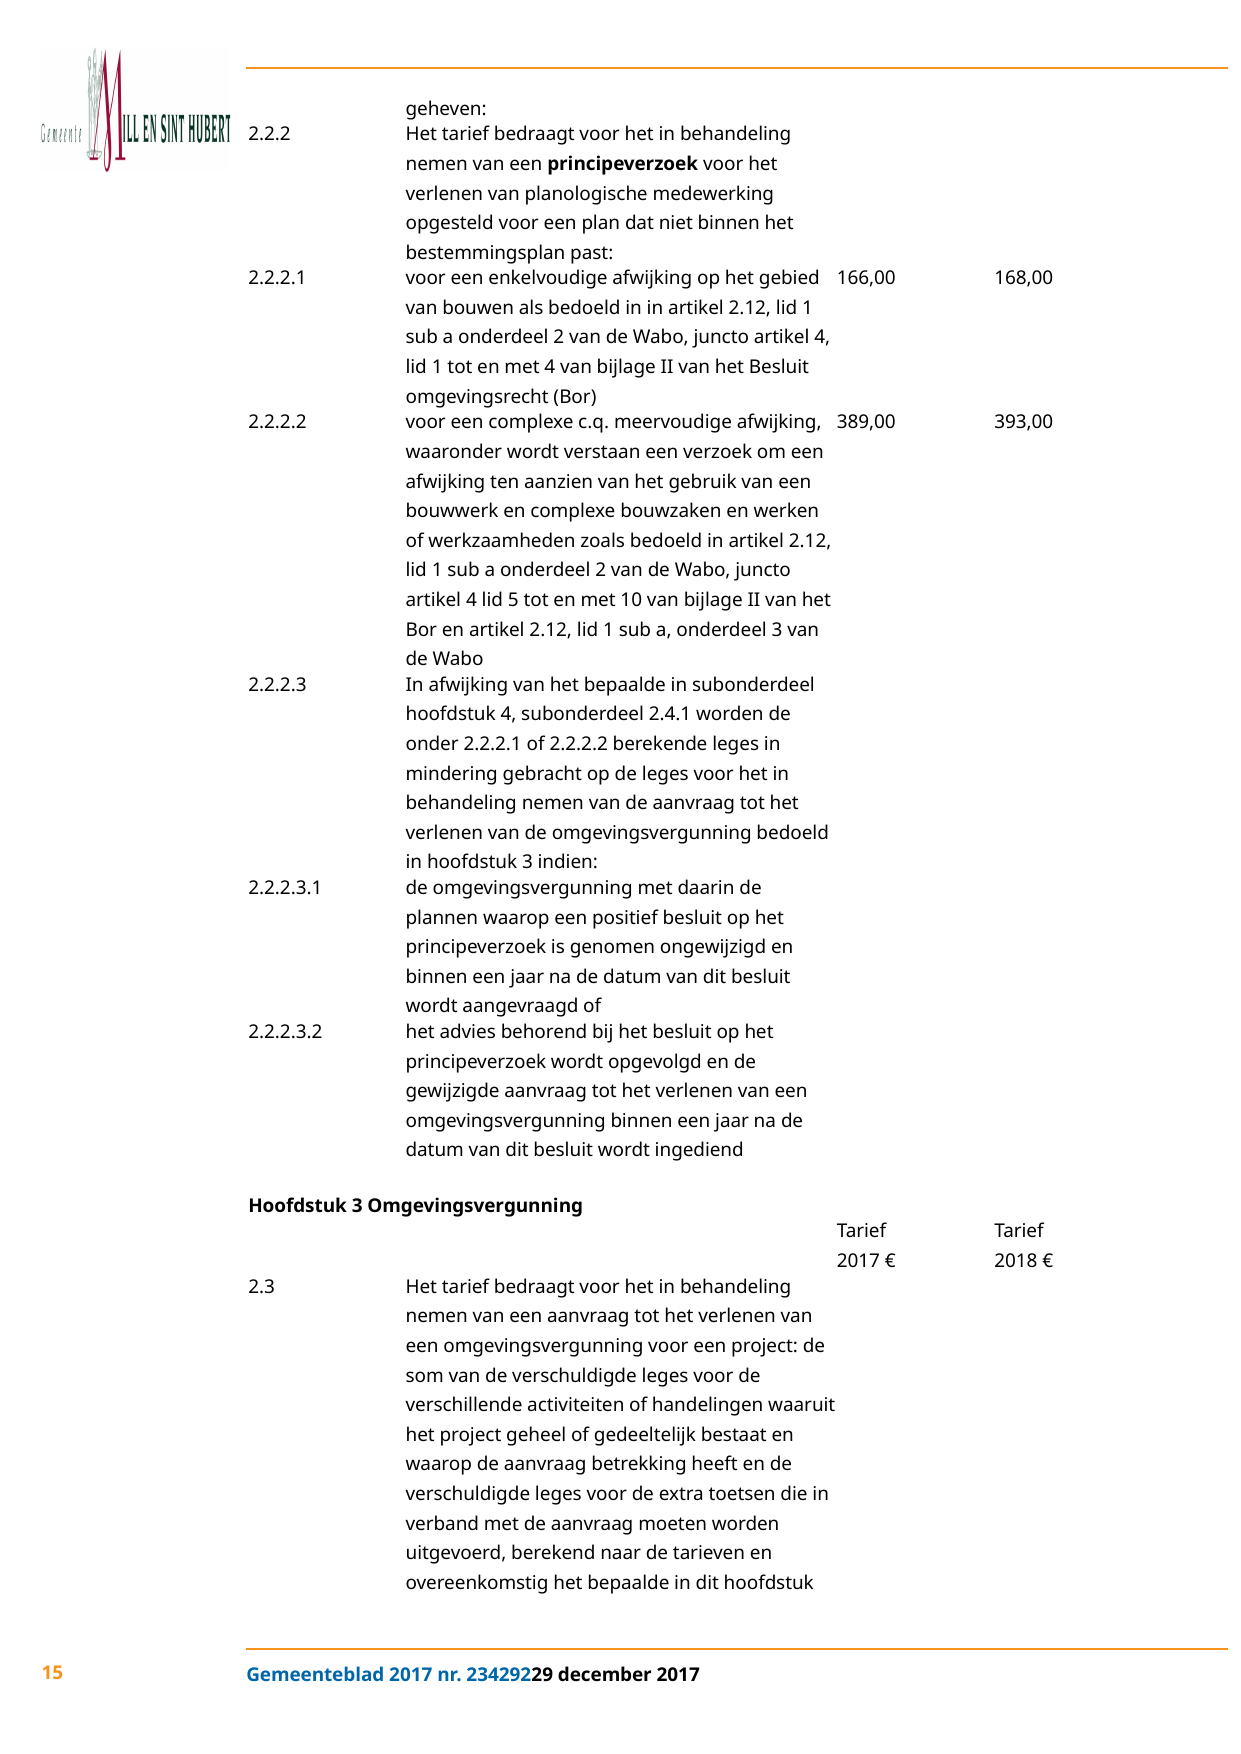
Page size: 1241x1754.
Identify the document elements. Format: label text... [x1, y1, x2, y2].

table_cell Het tarief bedraagt voor het in behandeling nemen van een principeverzoek voor het verlenen van planologische medewerking opgesteld voor een plan dat niet binnen het bestemmingsplan past: [405, 121, 837, 264]
table_cell [837, 1192, 994, 1218]
table_cell geheven: [405, 95, 837, 121]
table_cell 2.2.2.3 [248, 671, 405, 874]
table_cell 2.2.2.3.1 [248, 874, 405, 1018]
table_cell [405, 1218, 837, 1273]
table_cell [994, 95, 1152, 121]
table_cell [994, 121, 1152, 264]
table_cell 168,00 [994, 265, 1152, 409]
table_cell 2.2.2.2 [248, 409, 405, 671]
table_cell [994, 1018, 1152, 1192]
table_cell voor een enkelvoudige afwijking op het gebied van bouwen als bedoeld in in artikel 2.12, lid 1 sub a onderdeel 2 van de Wabo, juncto artikel 4, lid 1 tot en met 4 van bijlage II van het Besluit omgevingsrecht (Bor) [405, 265, 837, 409]
table_cell [837, 121, 994, 264]
picture [41, 47, 231, 172]
table_cell [994, 1192, 1152, 1218]
table_cell Het tarief bedraagt voor het in behandeling nemen van een aanvraag tot het verlenen van een omgevingsvergunning voor een project: de som van de verschuldigde leges voor de verschillende activiteiten of handelingen waaruit het project geheel of gedeeltelijk bestaat en waarop de aanvraag betrekking heeft en de verschuldigde leges voor de extra toetsen die in verband met de aanvraag moeten worden uitgevoerd, berekend naar de tarieven en overeenkomstig het bepaalde in dit hoofdstuk [405, 1273, 837, 1594]
table_cell 166,00 [837, 265, 994, 409]
table_cell In afwijking van het bepaalde in subonderdeel hoofdstuk 4, subonderdeel 2.4.1 worden de onder 2.2.2.1 of 2.2.2.2 berekende leges in mindering gebracht op de leges voor het in behandeling nemen van de aanvraag tot het verlenen van de omgevingsvergunning bedoeld in hoofdstuk 3 indien: [405, 671, 837, 874]
table_cell 2.3 [248, 1273, 405, 1594]
table_cell [837, 95, 994, 121]
table_cell [994, 1273, 1152, 1594]
table_cell 2.2.2 [248, 121, 405, 264]
table_cell [837, 874, 994, 1018]
table_cell [994, 671, 1152, 874]
table_cell 393,00 [994, 409, 1152, 671]
table_cell [994, 874, 1152, 1018]
table_cell [837, 671, 994, 874]
table_cell 2.2.2.3.2 [248, 1018, 405, 1192]
table_cell 389,00 [837, 409, 994, 671]
table_cell 2.2.2.1 [248, 265, 405, 409]
table_cell Hoofdstuk 3 Omgevingsvergunning [248, 1192, 837, 1218]
table_cell het advies behorend bij het besluit op het principeverzoek wordt opgevolgd en de gewijzigde aanvraag tot het verlenen van een omgevingsvergunning binnen een jaar na de datum van dit besluit wordt ingediend [405, 1018, 837, 1192]
table_cell Tarief 2018 € [994, 1218, 1152, 1273]
table_cell [837, 1273, 994, 1594]
table_cell de omgevingsvergunning met daarin de plannen waarop een positief besluit op het principeverzoek is genomen ongewijzigd en binnen een jaar na de datum van dit besluit wordt aangevraagd of [405, 874, 837, 1018]
table_cell [248, 1218, 405, 1273]
table_cell Tarief 2017 € [837, 1218, 994, 1273]
table_cell voor een complexe c.q. meervoudige afwijking, waaronder wordt verstaan een verzoek om een afwijking ten aanzien van het gebruik van een bouwwerk en complexe bouwzaken en werken of werkzaamheden zoals bedoeld in artikel 2.12, lid 1 sub a onderdeel 2 van de Wabo, juncto artikel 4 lid 5 tot en met 10 van bijlage II van het Bor en artikel 2.12, lid 1 sub a, onderdeel 3 van de Wabo [405, 409, 837, 671]
table_cell [248, 95, 405, 121]
table_cell [837, 1018, 994, 1192]
